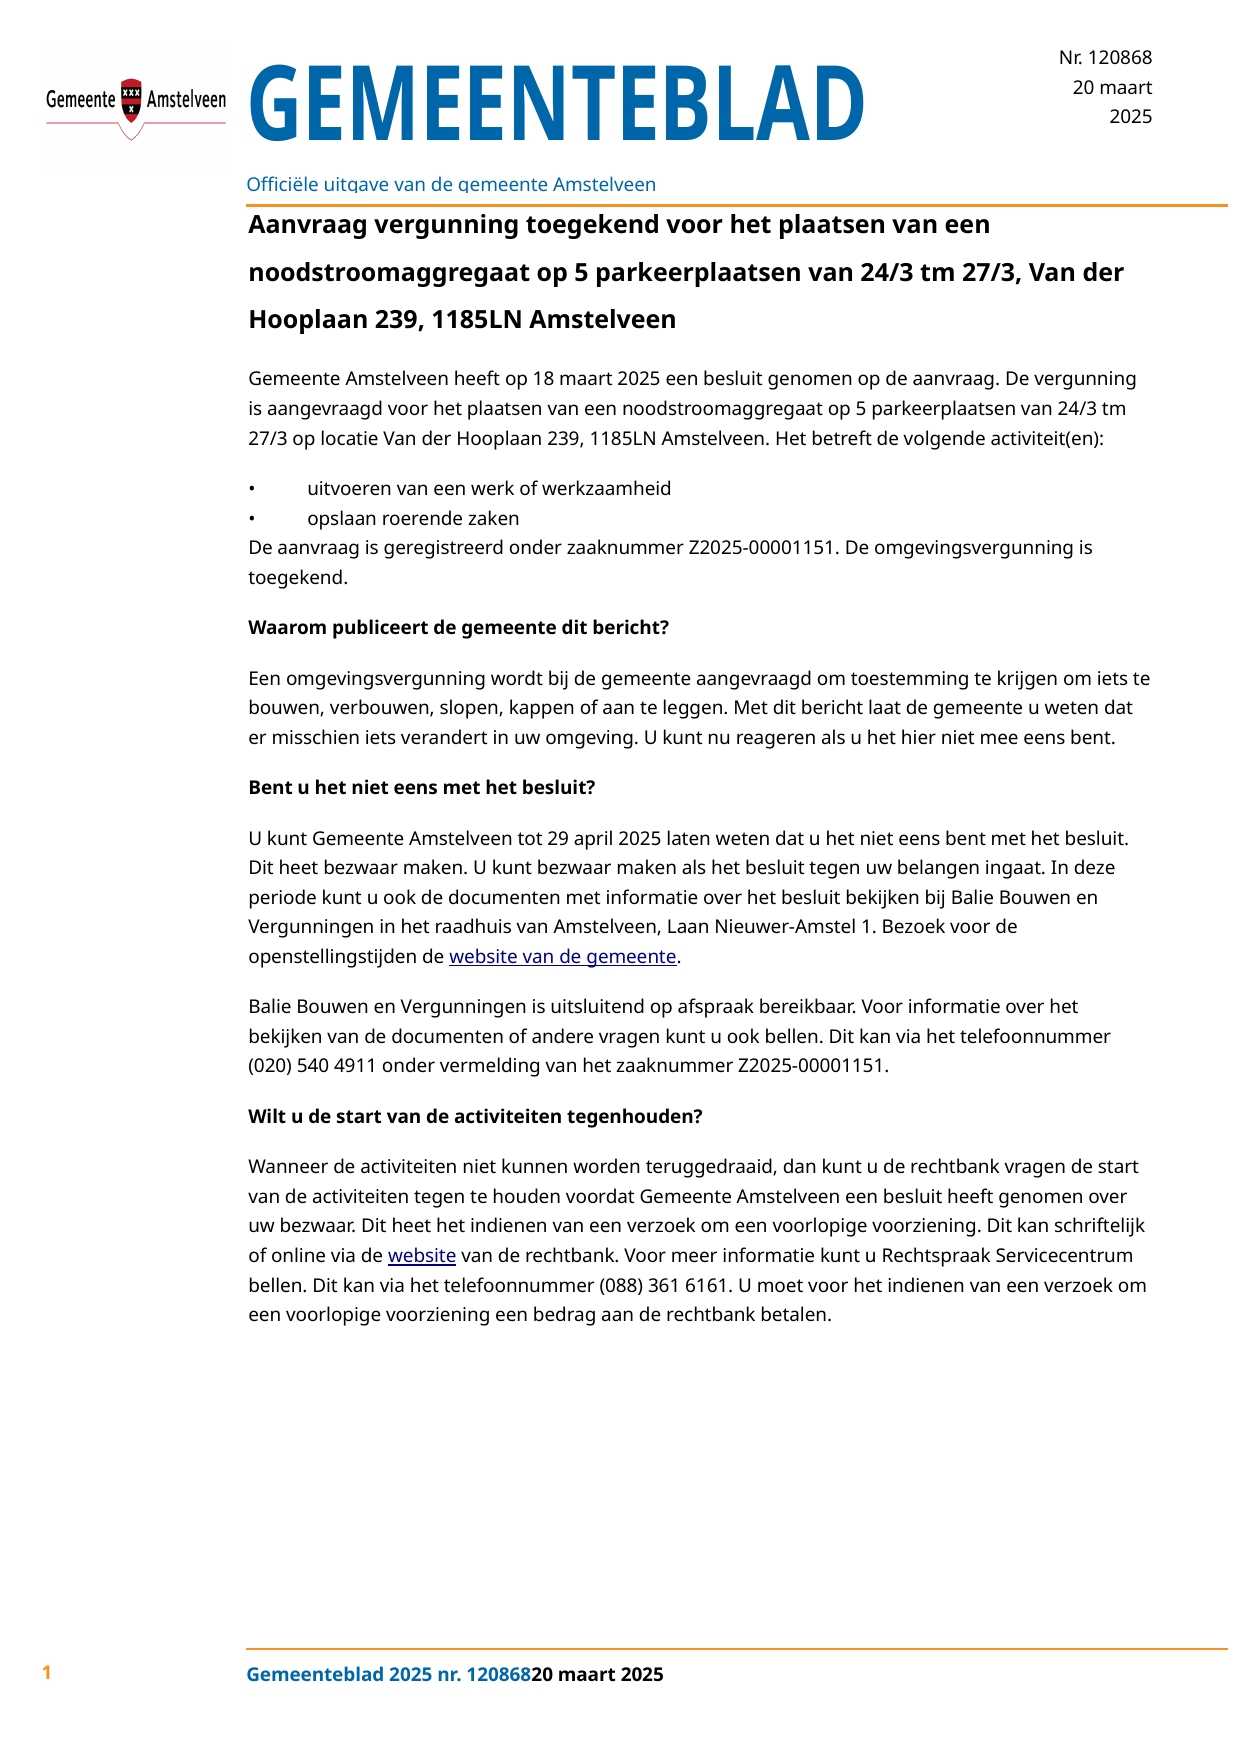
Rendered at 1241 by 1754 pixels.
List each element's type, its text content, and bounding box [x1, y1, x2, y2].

text Waarom publiceert de gemeente dit bericht? [248, 614, 1152, 640]
text Balie Bouwen en Vergunningen is uitsluitend op afspraak bereikbaar. Voor informatie over het bekijken van de documenten of andere vragen kunt u ook bellen. Dit kan via het telefoonnummer (020) 540 4911 onder vermelding van het zaaknummer Z2025-00001151. [248, 993, 1152, 1078]
list uitvoeren van een werk of werkzaamheid [248, 475, 1152, 501]
text Wanneer de activiteiten niet kunnen worden teruggedraaid, dan kunt u de rechtbank vragen de start van de activiteiten tegen te houden voordat Gemeente Amstelveen een besluit heeft genomen over uw bezwaar. Dit heet het indienen van een verzoek om een voorlopige voorziening. Dit kan schriftelijk of online via de website van de rechtbank. Voor meer informatie kunt u Rechtspraak Servicecentrum bellen. Dit kan via het telefoonnummer (088) 361 6161. U moet voor het indienen van een verzoek om een voorlopige voorziening een bedrag aan de rechtbank betalen. [248, 1153, 1152, 1327]
text Wilt u de start van de activiteiten tegenhouden? [248, 1103, 1152, 1129]
picture [41, 47, 231, 172]
text Aanvraag vergunning toegekend voor het plaatsen van een noodstroomaggregaat op 5 parkeerplaatsen van 24/3 tm 27/3, Van der Hooplaan 239, 1185LN Amstelveen [248, 207, 1152, 336]
text U kunt Gemeente Amstelveen tot 29 april 2025 laten weten dat u het niet eens bent met het besluit. Dit heet bezwaar maken. U kunt bezwaar maken als het besluit tegen uw belangen ingaat. In deze periode kunt u ook de documenten met informatie over het besluit bekijken bij Balie Bouwen en Vergunningen in het raadhuis van Amstelveen, Laan Nieuwer-Amstel 1. Bezoek voor de openstellingstijden de website van de gemeente. [248, 825, 1152, 969]
list opslaan roerende zaken [248, 505, 1152, 530]
text Bent u het niet eens met het besluit? [248, 774, 1152, 800]
text Gemeente Amstelveen heeft op 18 maart 2025 een besluit genomen op de aanvraag. De vergunning is aangevraagd voor het plaatsen van een noodstroomaggregaat op 5 parkeerplaatsen van 24/3 tm 27/3 op locatie Van der Hooplaan 239, 1185LN Amstelveen. Het betreft de volgende activiteit(en): [248, 366, 1152, 450]
text De aanvraag is geregistreerd onder zaaknummer Z2025-00001151. De omgevingsvergunning is toegekend. [248, 534, 1152, 589]
text Een omgevingsvergunning wordt bij de gemeente aangevraagd om toestemming te krijgen om iets te bouwen, verbouwen, slopen, kappen of aan te leggen. Met dit bericht laat de gemeente u weten dat er misschien iets verandert in uw omgeving. U kunt nu reageren als u het hier niet mee eens bent. [248, 665, 1152, 749]
